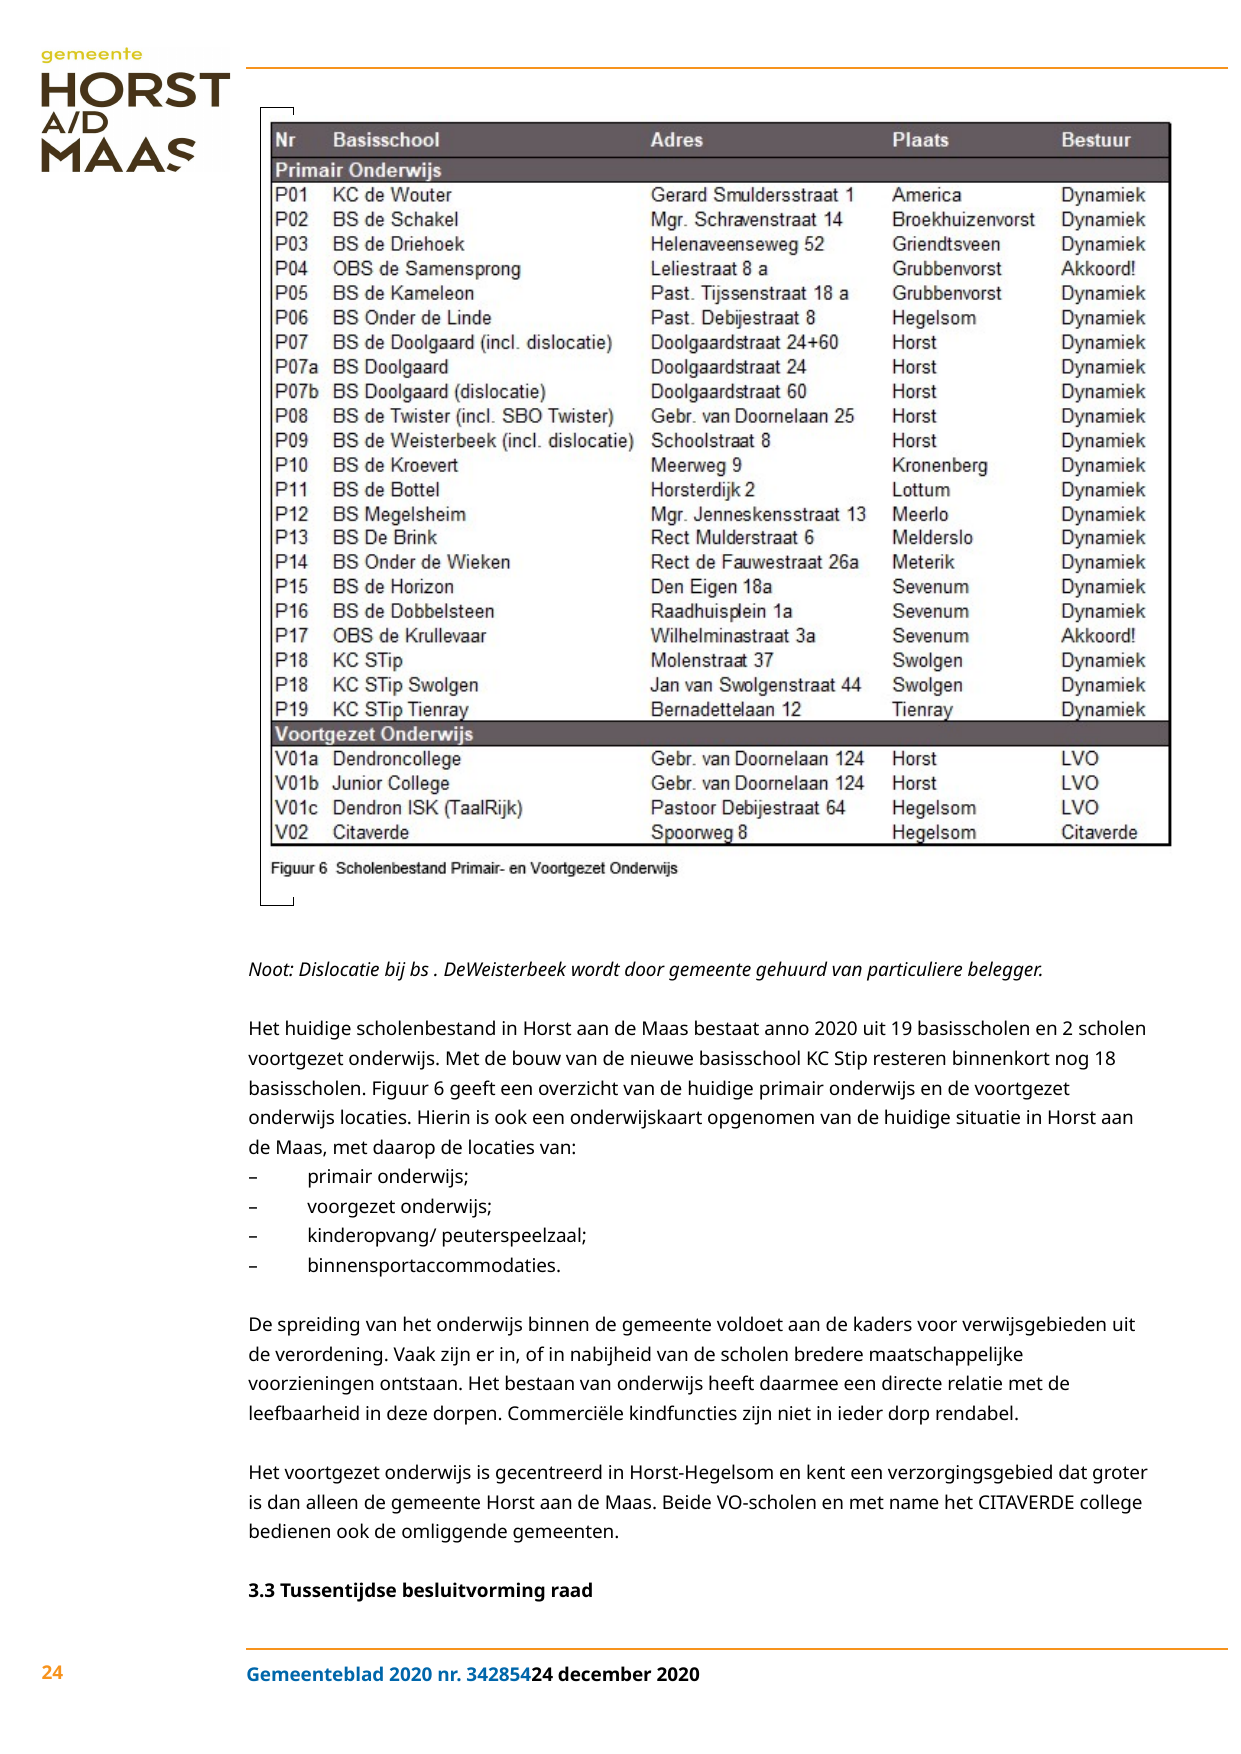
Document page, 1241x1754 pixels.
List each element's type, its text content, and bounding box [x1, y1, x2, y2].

list kinderopvang/ peuterspeelzaal; [248, 1223, 1152, 1248]
text De spreiding van het onderwijs binnen de gemeente voldoet aan de kaders voor verwijsgebieden uit de verordening. Vaak zijn er in, of in nabijheid van de scholen bredere maatschappelijke voorzieningen ontstaan. Het bestaan van onderwijs heeft daarmee een directe relatie met de leefbaarheid in deze dorpen. Commerciële kindfuncties zijn niet in ieder dorp rendabel. [248, 1311, 1152, 1426]
text Het voortgezet onderwijs is gecentreerd in Horst-Hegelsom en kent een verzorgingsgebied dat groter is dan alleen de gemeente Horst aan de Maas. Beide VO-scholen en met name het CITAVERDE college bedienen ook de omliggende gemeenten. [248, 1459, 1152, 1544]
text 3.3 Tussentijdse besluitvorming raad [248, 1578, 1152, 1603]
picture [268, 115, 1173, 897]
picture [41, 47, 231, 172]
text Noot: Dislocatie bij bs . DeWeisterbeek wordt door gemeente gehuurd van particuliere belegger. [248, 956, 1152, 982]
text Het huidige scholenbestand in Horst aan de Maas bestaat anno 2020 uit 19 basisscholen en 2 scholen voortgezet onderwijs. Met de bouw van de nieuwe basisschool KC Stip resteren binnenkort nog 18 basisscholen. Figuur 6 geeft een overzicht van de huidige primair onderwijs en de voortgezet onderwijs locaties. Hierin is ook een onderwijskaart opgenomen van de huidige situatie in Horst aan de Maas, met daarop de locaties van: [248, 1016, 1152, 1159]
list primair onderwijs; [248, 1163, 1152, 1189]
list voorgezet onderwijs; [248, 1193, 1152, 1219]
list binnensportaccommodaties. [248, 1252, 1152, 1278]
